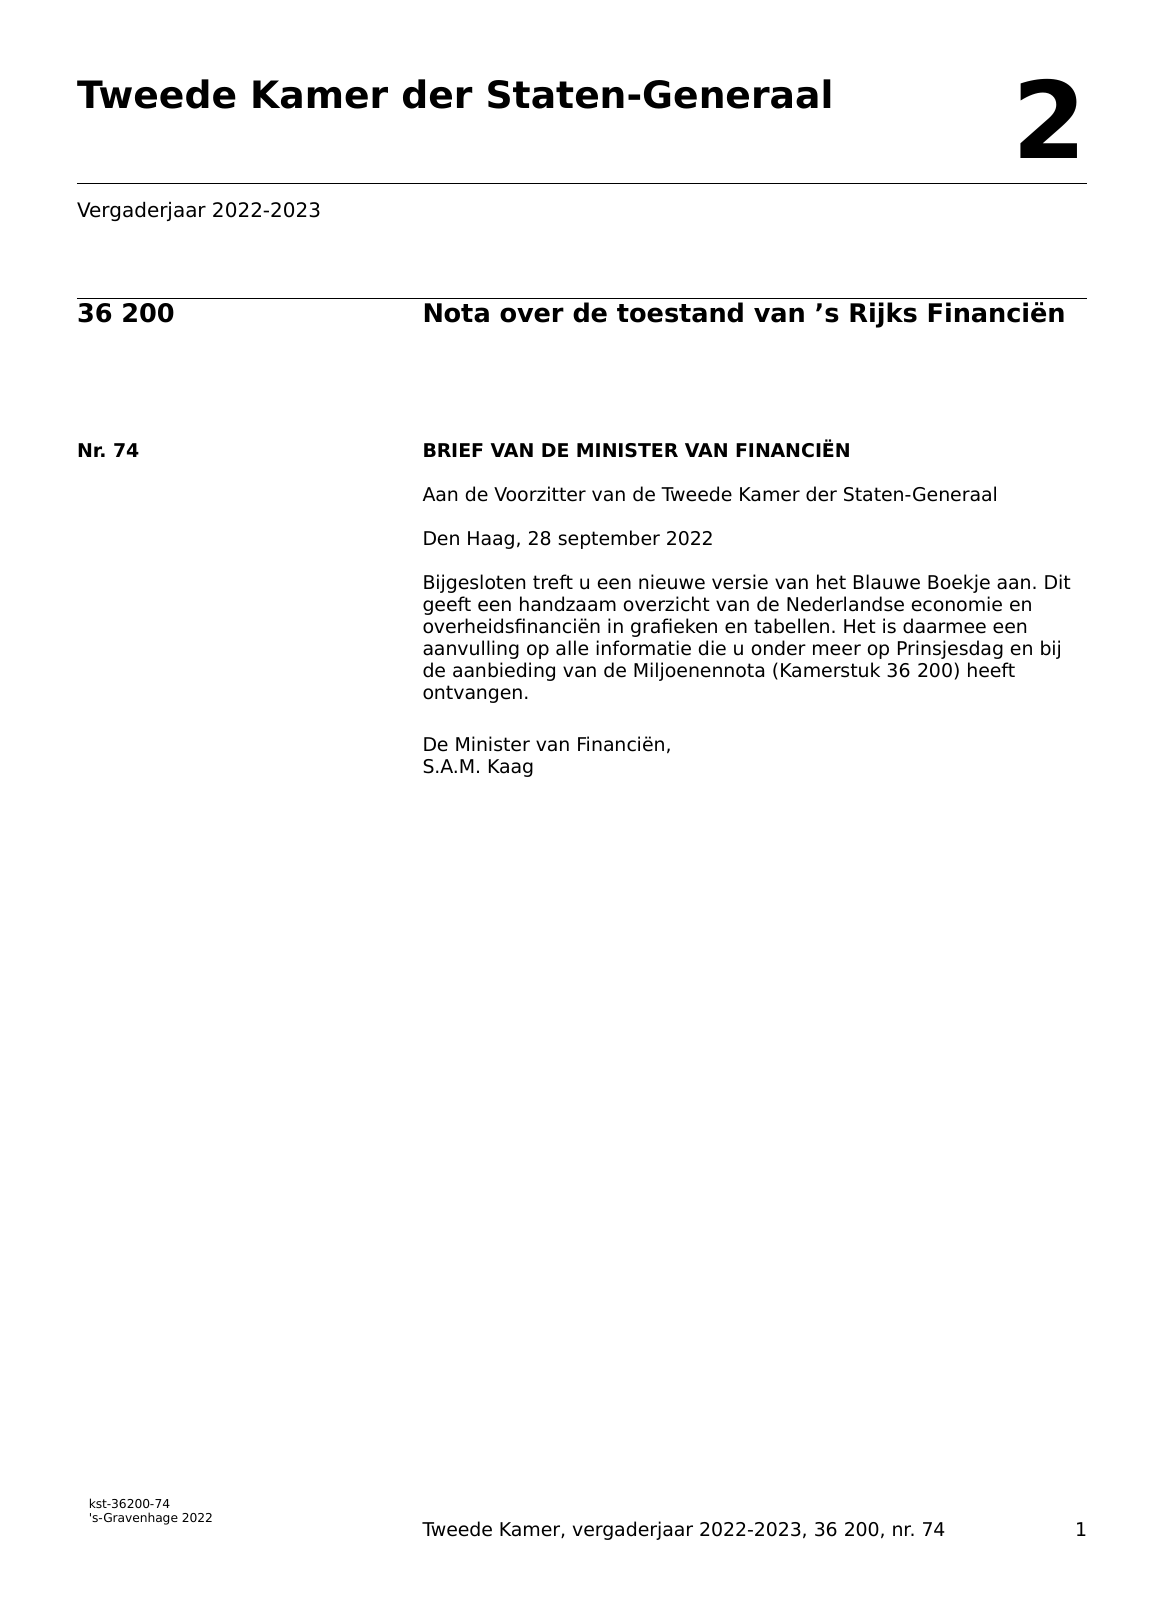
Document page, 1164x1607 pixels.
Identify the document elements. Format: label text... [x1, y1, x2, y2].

subtitle 36 200 Nota over de toestand van ’s Rijks Financiën [77, 299, 1087, 329]
text Aan de Voorzitter van de Tweede Kamer der Staten-Generaal [422, 484, 1087, 506]
text kst-36200-74 [88, 1497, 323, 1511]
text Den Haag, 28 september 2022 [422, 528, 1087, 550]
table_header Tweede Kamer der Staten-Generaal [77, 59, 886, 183]
text De Minister van Financiën, S.A.M. Kaag [422, 734, 1087, 778]
table_cell Vergaderjaar 2022-2023 [77, 184, 1087, 298]
subtitle Nr. 74 BRIEF VAN DE MINISTER VAN FINANCIËN [77, 440, 1087, 462]
table_header 2 [886, 59, 1087, 183]
text 's-Gravenhage 2022 [88, 1511, 323, 1525]
text Bijgesloten treft u een nieuwe versie van het Blauwe Boekje aan. Dit geeft een handzaam overzicht van de Nederlandse economie en overheidsfinanciën in grafieken en tabellen. Het is daarmee een aanvulling op alle informatie die u onder meer op Prinsjesdag en bij de aanbieding van de Miljoenennota (Kamerstuk 36 200) heeft ontvangen. [422, 572, 1087, 704]
